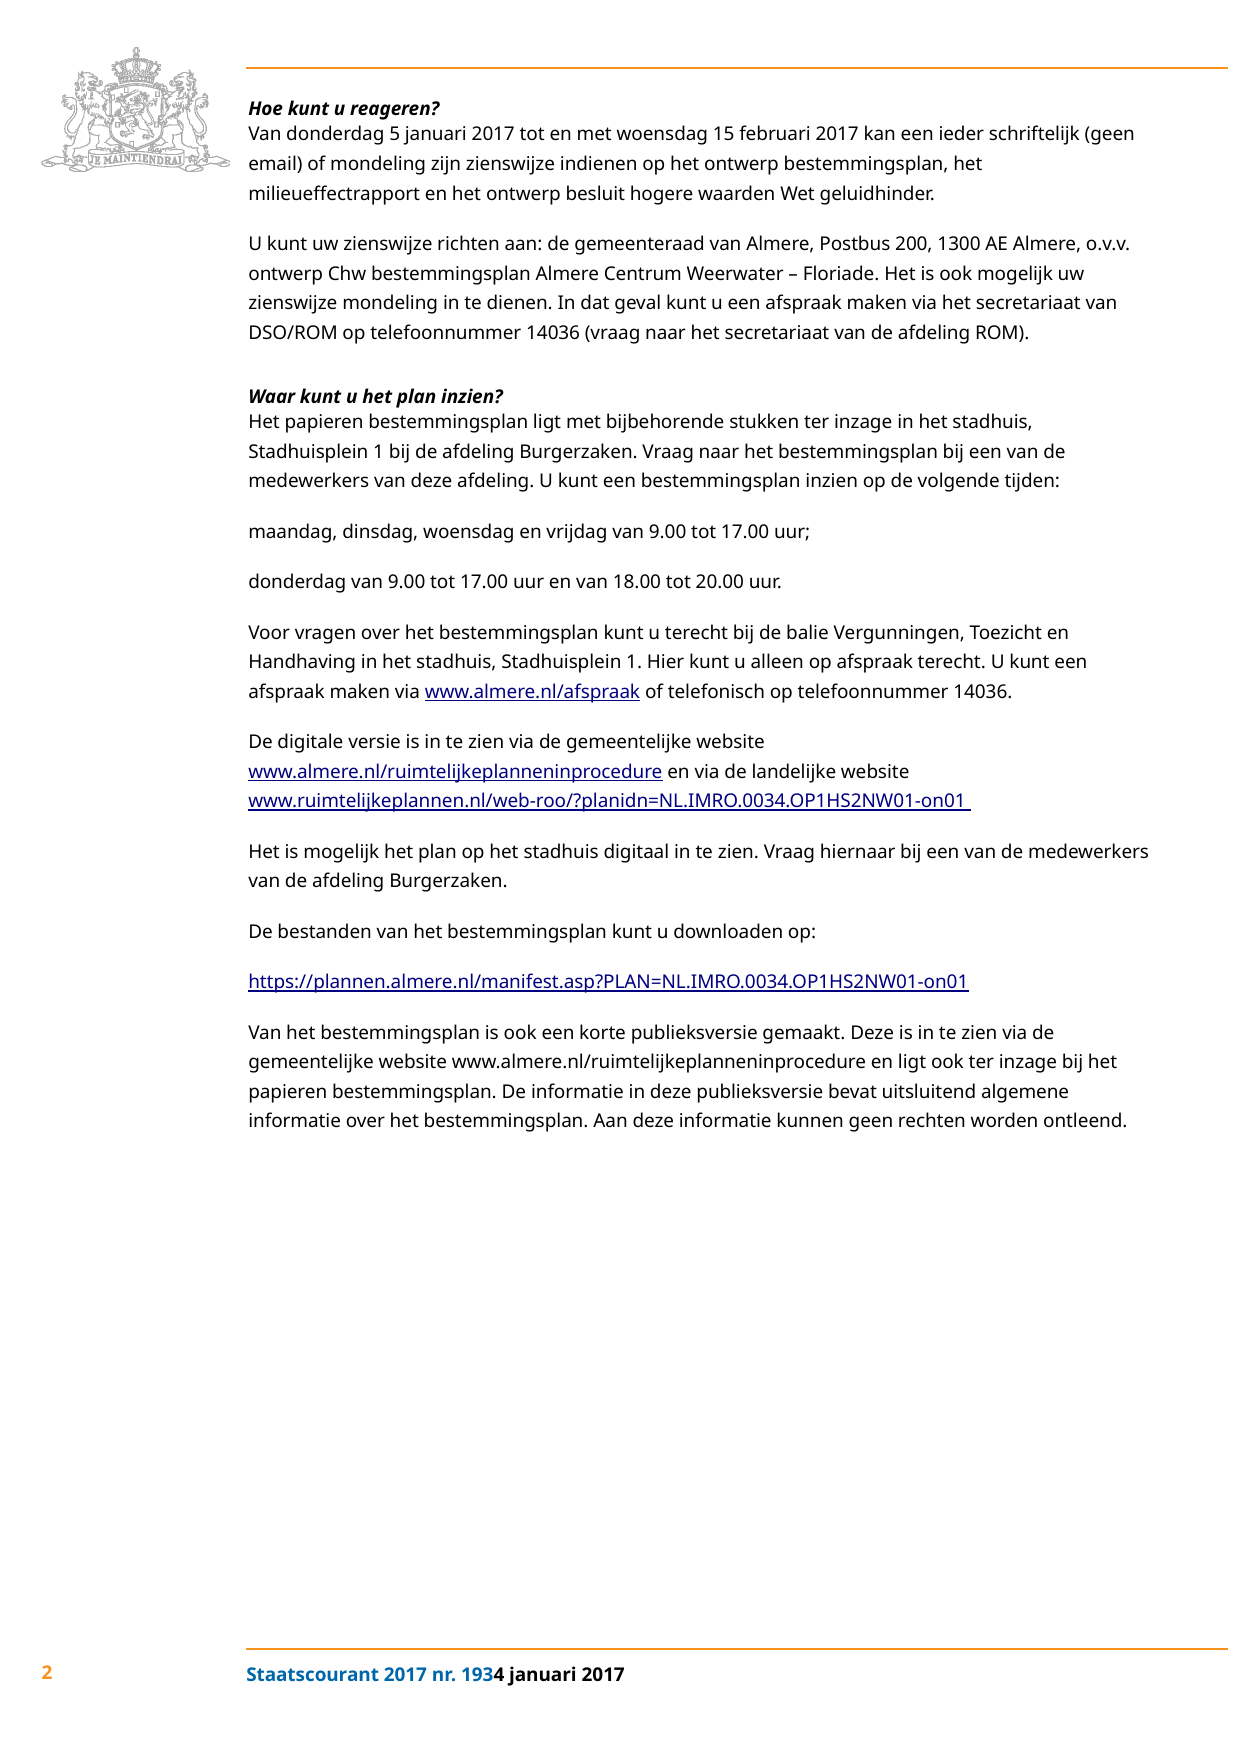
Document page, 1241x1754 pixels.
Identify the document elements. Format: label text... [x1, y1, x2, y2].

text Voor vragen over het bestemmingsplan kunt u terecht bij de balie Vergunningen, Toezicht en Handhaving in het stadhuis, Stadhuisplein 1. Hier kunt u alleen op afspraak terecht. U kunt een afspraak maken via www.almere.nl/afspraak of telefonisch op telefoonnummer 14036. [248, 619, 1152, 704]
picture [41, 47, 231, 172]
text donderdag van 9.00 tot 17.00 uur en van 18.00 tot 20.00 uur. [248, 568, 1152, 594]
text https://plannen.almere.nl/manifest.asp?PLAN=NL.IMRO.0034.OP1HS2NW01-on01 [248, 968, 1152, 994]
text U kunt uw zienswijze richten aan: de gemeenteraad van Almere, Postbus 200, 1300 AE Almere, o.v.v. ontwerp Chw bestemmingsplan Almere Centrum Weerwater – Floriade. Het is ook mogelijk uw zienswijze mondeling in te dienen. In dat geval kunt u een afspraak maken via het secretariaat van DSO/ROM op telefoonnummer 14036 (vraag naar het secretariaat van de afdeling ROM). [248, 230, 1152, 344]
text De digitale versie is in te zien via de gemeentelijke website www.almere.nl/ruimtelijkeplanneninprocedure en via de landelijke website www.ruimtelijkeplannen.nl/web-roo/?planidn=NL.IMRO.0034.OP1HS2NW01-on01 [248, 728, 1152, 813]
text Het papieren bestemmingsplan ligt met bijbehorende stukken ter inzage in het stadhuis, Stadhuisplein 1 bij de afdeling Burgerzaken. Vraag naar het bestemmingsplan bij een van de medewerkers van deze afdeling. U kunt een bestemmingsplan inzien op de volgende tijden: [248, 408, 1152, 493]
text Van het bestemmingsplan is ook een korte publieksversie gemaakt. Deze is in te zien via de gemeentelijke website www.almere.nl/ruimtelijkeplanneninprocedure en ligt ook ter inzage bij het papieren bestemmingsplan. De informatie in deze publieksversie bevat uitsluitend algemene informatie over het bestemmingsplan. Aan deze informatie kunnen geen rechten worden ontleend. [248, 1019, 1152, 1133]
text De bestanden van het bestemmingsplan kunt u downloaden op: [248, 918, 1152, 944]
text Van donderdag 5 januari 2017 tot en met woensdag 15 februari 2017 kan een ieder schriftelijk (geen email) of mondeling zijn zienswijze indienen op het ontwerp bestemmingsplan, het milieueffectrapport en het ontwerp besluit hogere waarden Wet geluidhinder. [248, 121, 1152, 205]
text Het is mogelijk het plan op het stadhuis digitaal in te zien. Vraag hiernaar bij een van de medewerkers van de afdeling Burgerzaken. [248, 838, 1152, 893]
text maandag, dinsdag, woensdag en vrijdag van 9.00 tot 17.00 uur; [248, 518, 1152, 544]
text Hoe kunt u reageren? [248, 95, 1152, 121]
text Waar kunt u het plan inzien? [248, 383, 1152, 408]
